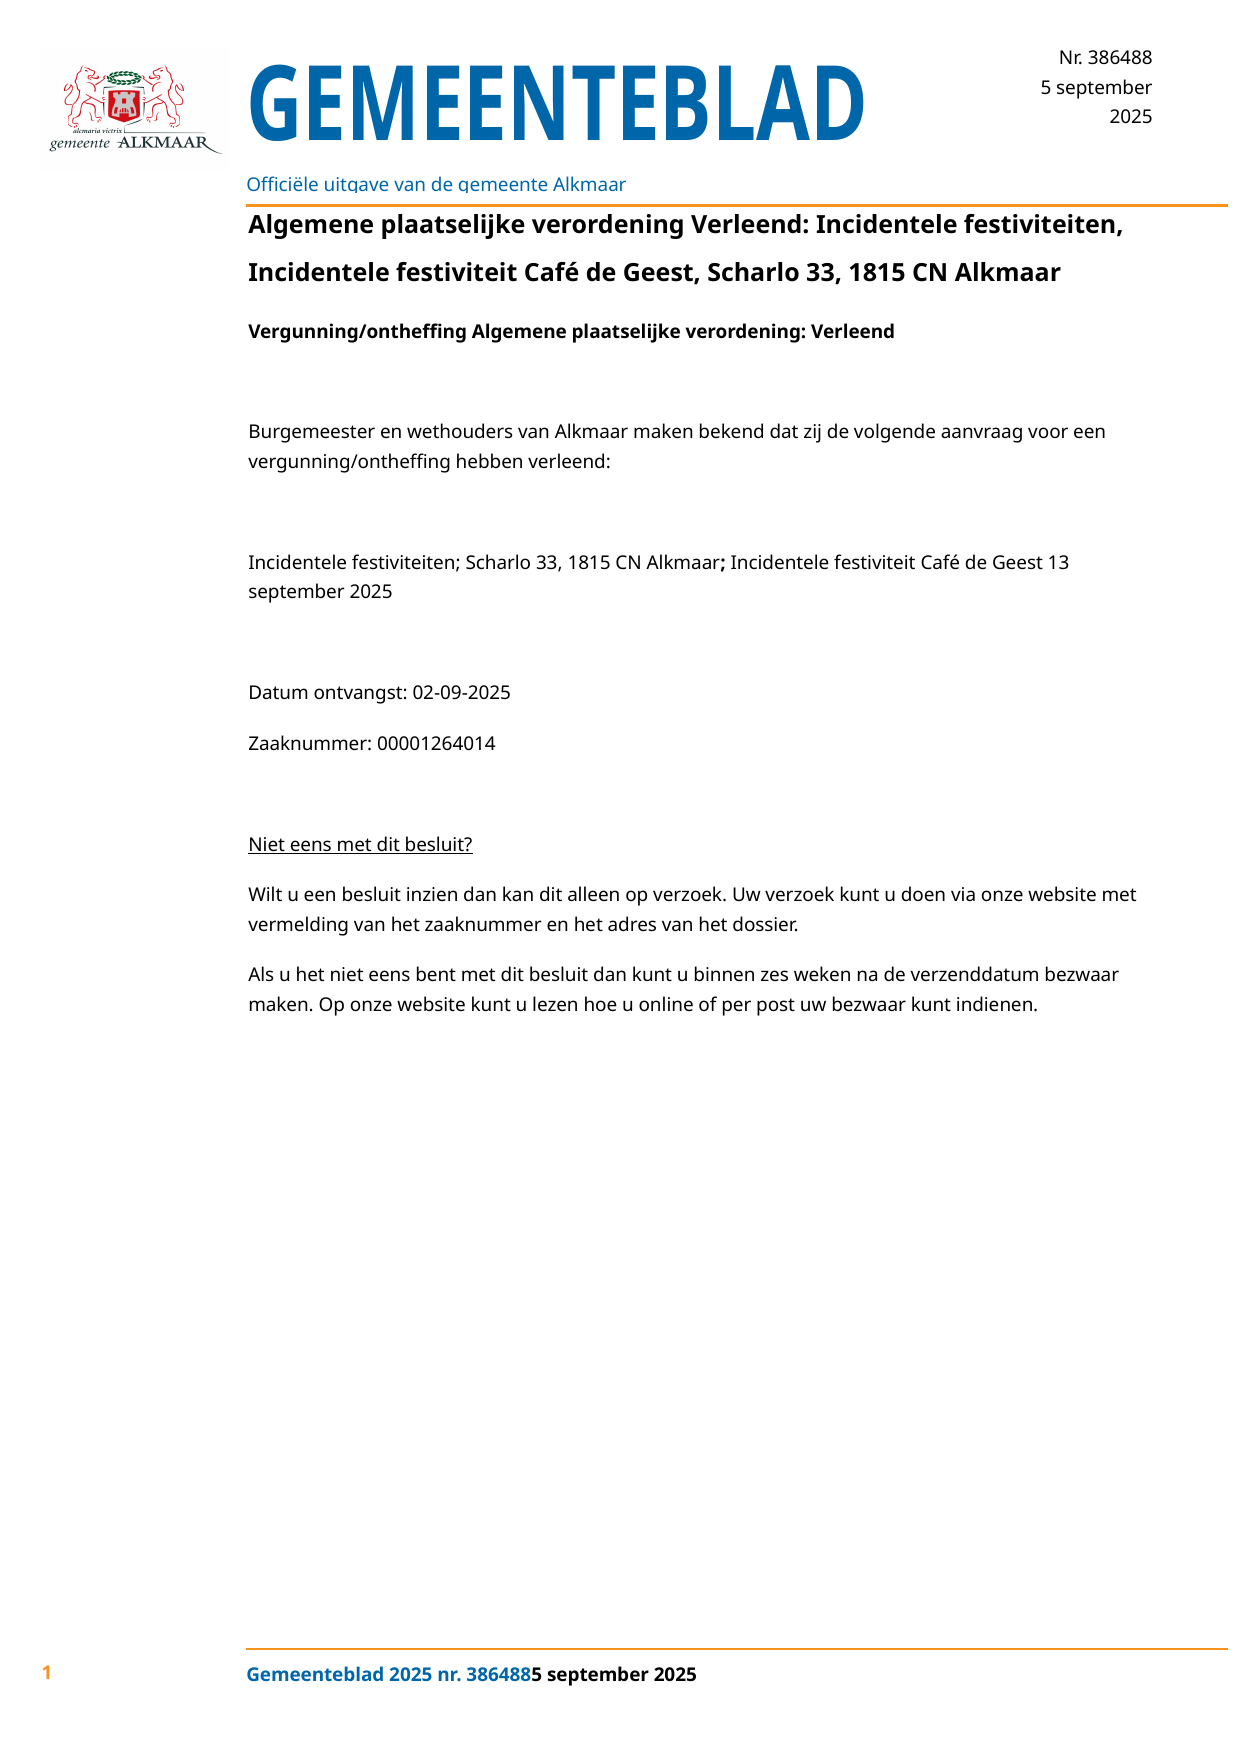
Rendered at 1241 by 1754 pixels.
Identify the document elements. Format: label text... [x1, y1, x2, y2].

picture [41, 47, 231, 172]
text Incidentele festiviteiten; Scharlo 33, 1815 CN Alkmaar; Incidentele festiviteit Café de Geest 13 september 2025 [248, 549, 1152, 604]
text Niet eens met dit besluit? [248, 831, 1152, 857]
text Algemene plaatselijke verordening Verleend: Incidentele festiviteiten, Incidentele festiviteit Café de Geest, Scharlo 33, 1815 CN Alkmaar [248, 207, 1152, 288]
text Zaaknummer: 00001264014 [248, 730, 1152, 756]
text Als u het niet eens bent met dit besluit dan kunt u binnen zes weken na de verzenddatum bezwaar maken. Op onze website kunt u lezen hoe u online of per post uw bezwaar kunt indienen. [248, 961, 1152, 1017]
text Burgemeester en wethouders van Alkmaar maken bekend dat zij de volgende aanvraag voor een vergunning/ontheffing hebben verleend: [248, 419, 1152, 474]
text Vergunning/ontheffing Algemene plaatselijke verordening: Verleend [248, 318, 1152, 344]
text Wilt u een besluit inzien dan kan dit alleen op verzoek. Uw verzoek kunt u doen via onze website met vermelding van het zaaknummer en het adres van het dossier. [248, 881, 1152, 937]
text Datum ontvangst: 02-09-2025 [248, 679, 1152, 705]
